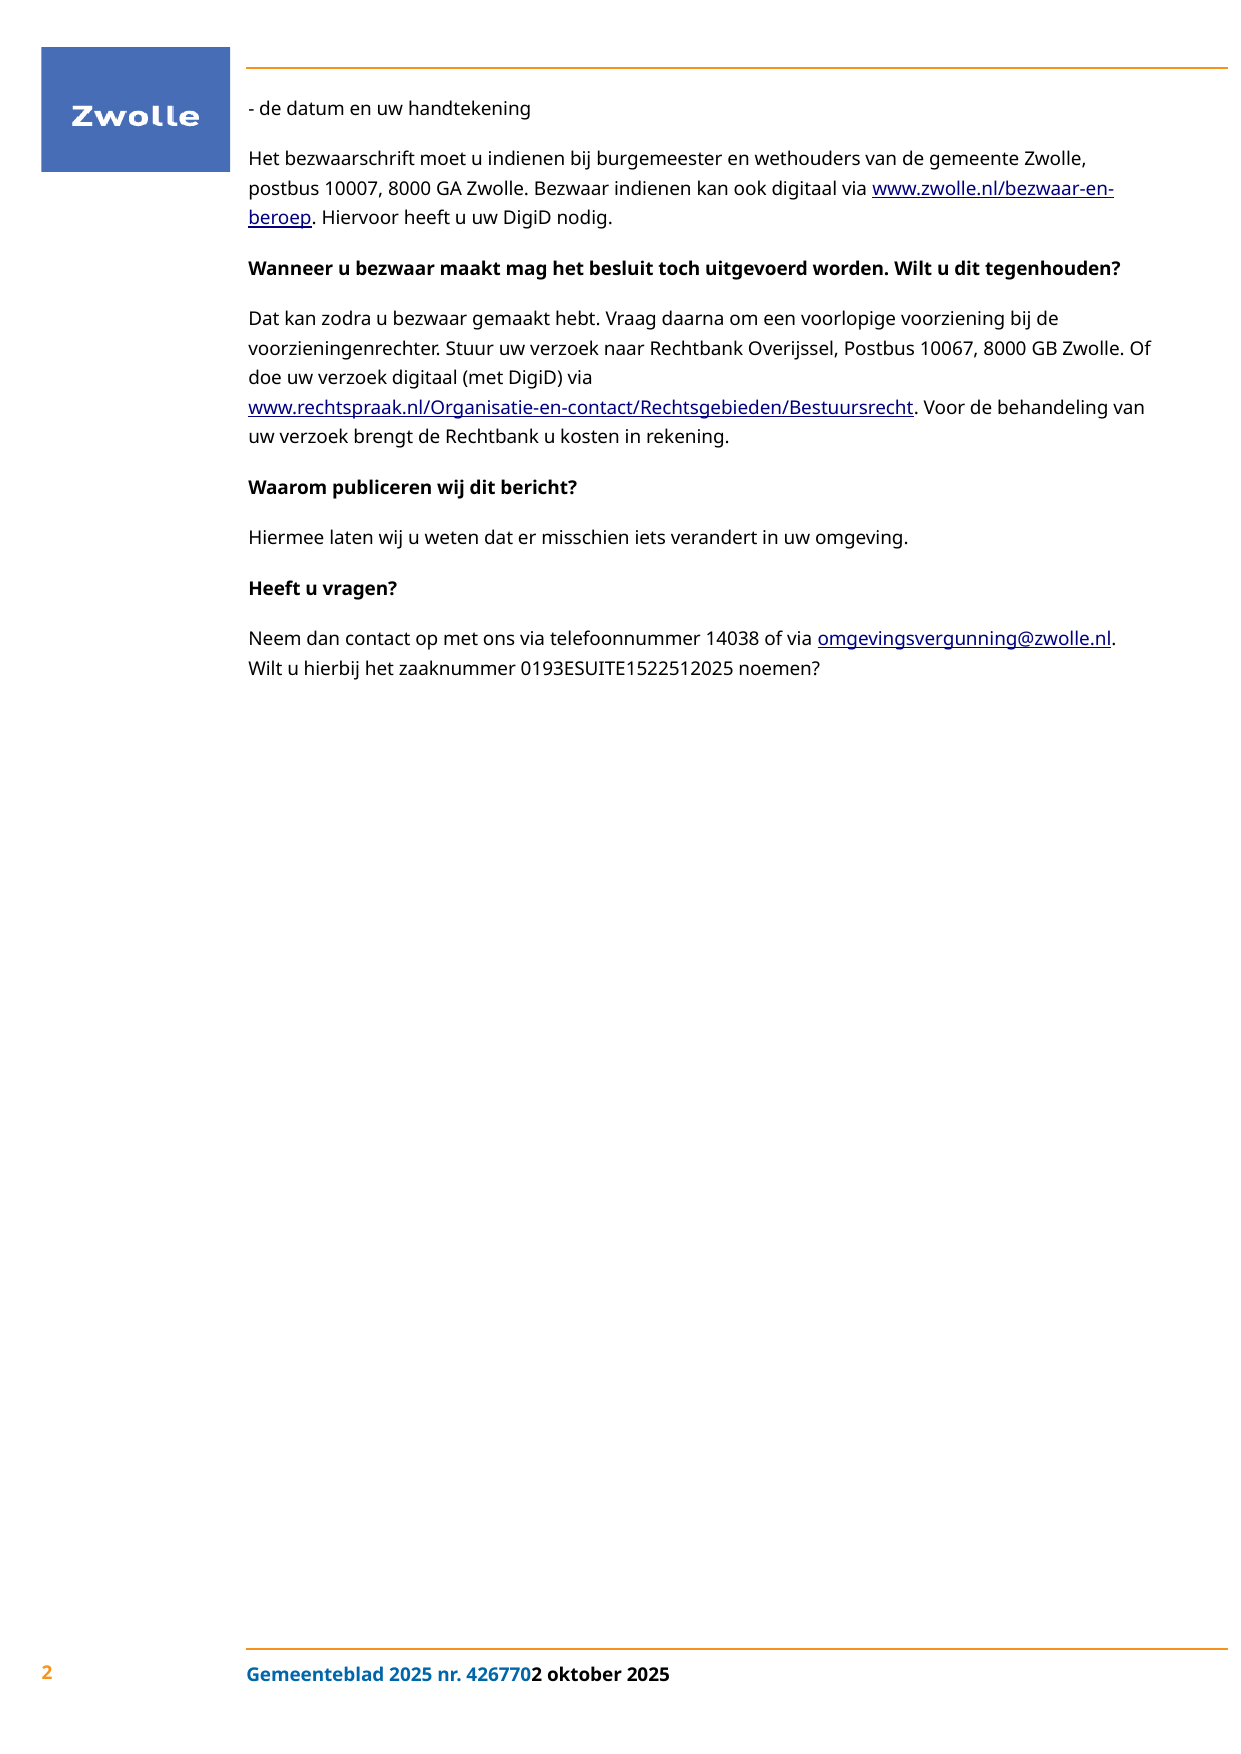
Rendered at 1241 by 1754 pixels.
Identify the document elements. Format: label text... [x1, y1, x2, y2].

text Wanneer u bezwaar maakt mag het besluit toch uitgevoerd worden. Wilt u dit tegenhouden? [248, 255, 1152, 281]
text Dat kan zodra u bezwaar gemaakt hebt. Vraag daarna om een voorlopige voorziening bij de voorzieningenrechter. Stuur uw verzoek naar Rechtbank Overijssel, Postbus 10067, 8000 GB Zwolle. Of doe uw verzoek digitaal (met DigiD) via www.rechtspraak.nl/Organisatie-en-contact/Rechtsgebieden/Bestuursrecht. Voor de behandeling van uw verzoek brengt de Rechtbank u kosten in rekening. [248, 305, 1152, 449]
text Hiermee laten wij u weten dat er misschien iets verandert in uw omgeving. [248, 524, 1152, 550]
text Heeft u vragen? [248, 575, 1152, 601]
picture [41, 47, 231, 172]
text Het bezwaarschrift moet u indienen bij burgemeester en wethouders van de gemeente Zwolle, postbus 10007, 8000 GA Zwolle. Bezwaar indienen kan ook digitaal via www.zwolle.nl/bezwaar-en-beroep. Hiervoor heeft u uw DigiD nodig. [248, 145, 1152, 230]
text Waarom publiceren wij dit bericht? [248, 474, 1152, 500]
text Neem dan contact op met ons via telefoonnummer 14038 of via omgevingsvergunning@zwolle.nl. Wilt u hierbij het zaaknummer 0193ESUITE1522512025 noemen? [248, 625, 1152, 681]
text - de datum en uw handtekening [248, 95, 1152, 121]
